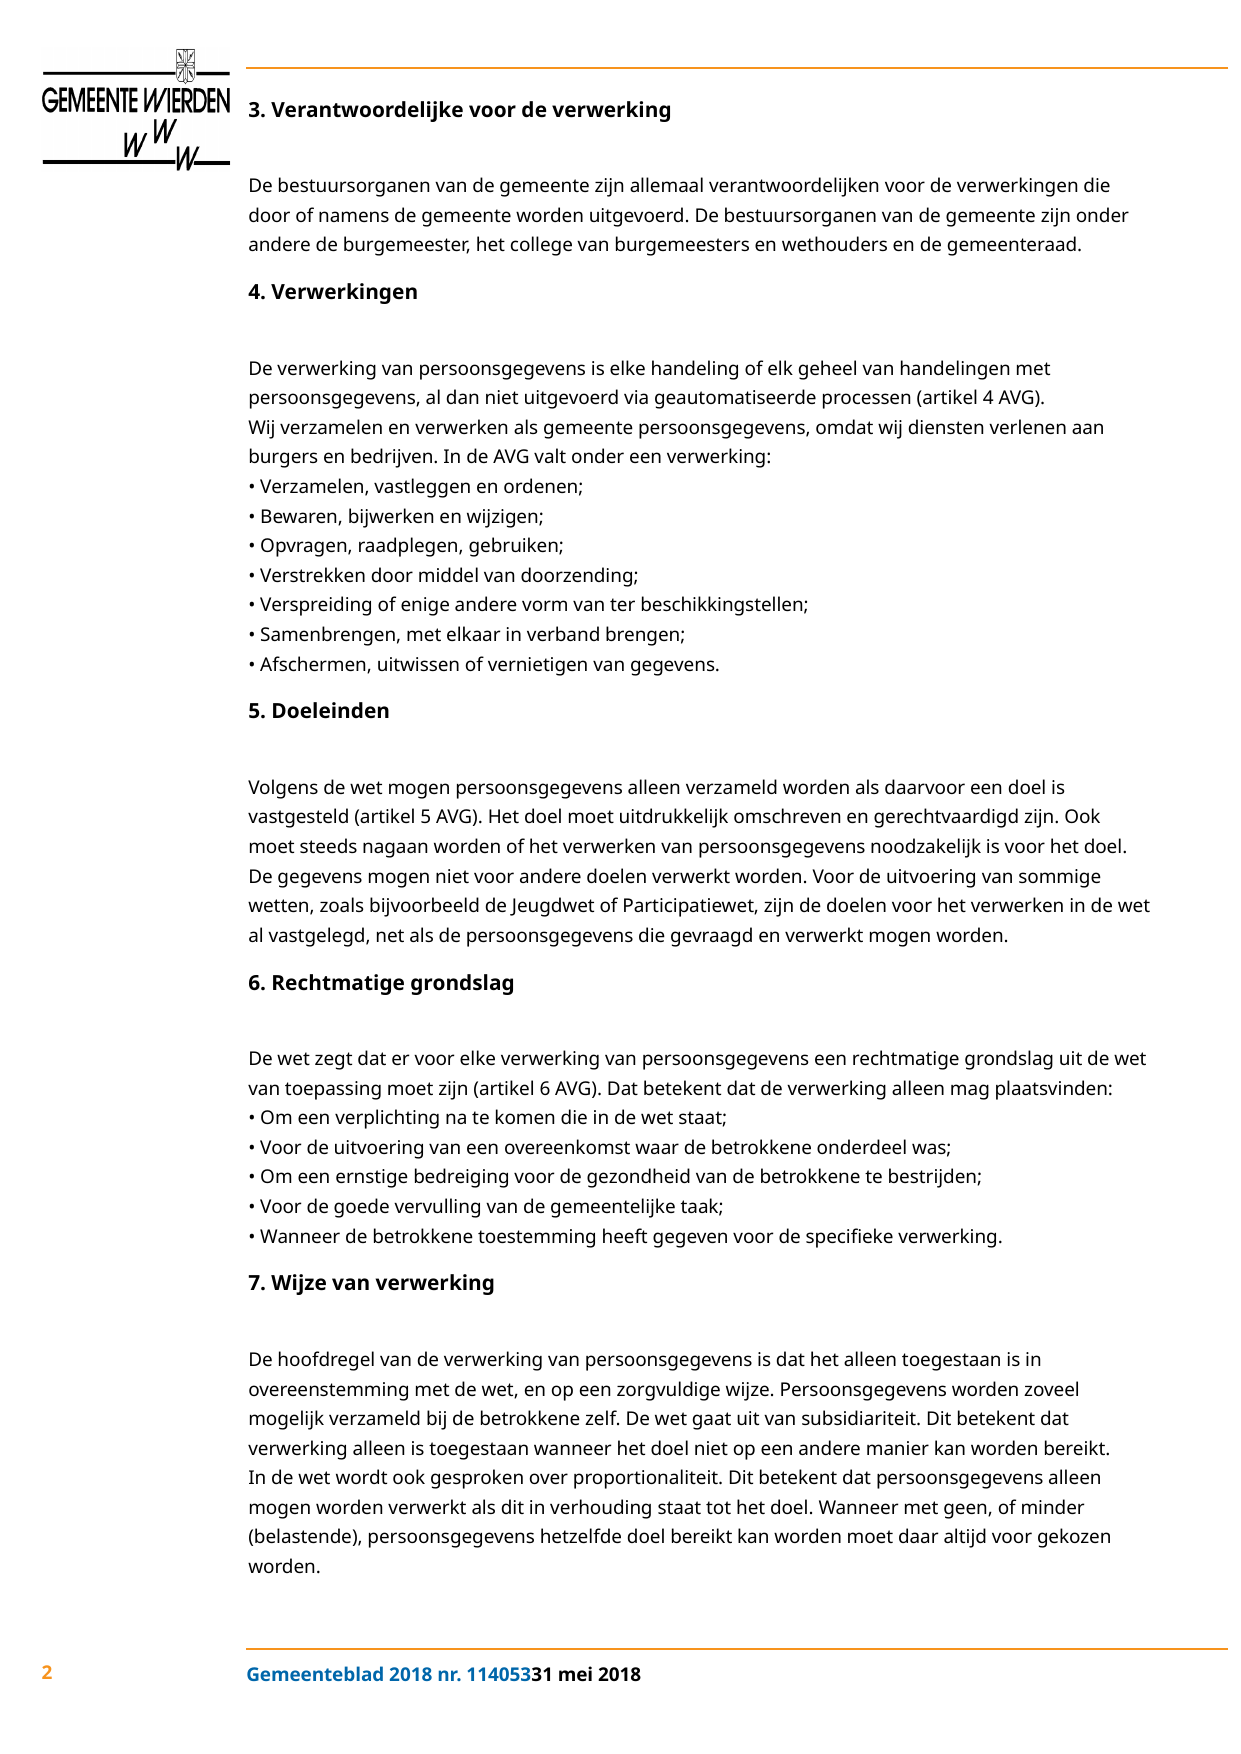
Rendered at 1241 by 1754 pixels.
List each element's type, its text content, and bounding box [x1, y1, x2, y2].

text • Wanneer de betrokkene toestemming heeft gegeven voor de specifieke verwerking. [248, 1223, 1152, 1249]
text De hoofdregel van de verwerking van persoonsgegevens is dat het alleen toegestaan is in overeenstemming met de wet, en op een zorgvuldige wijze. Persoonsgegevens worden zoveel mogelijk verzameld bij de betrokkene zelf. De wet gaat uit van subsidiariteit. Dit betekent dat verwerking alleen is toegestaan wanneer het doel niet op een andere manier kan worden bereikt. [248, 1346, 1152, 1461]
text • Verspreiding of enige andere vorm van ter beschikkingstellen; [248, 592, 1152, 617]
text 5. Doeleinden [248, 696, 1152, 725]
text De bestuursorganen van de gemeente zijn allemaal verantwoordelijken voor de verwerkingen die door of namens de gemeente worden uitgevoerd. De bestuursorganen van de gemeente zijn onder andere de burgemeester, het college van burgemeesters en wethouders en de gemeenteraad. [248, 172, 1152, 257]
text • Samenbrengen, met elkaar in verband brengen; [248, 621, 1152, 647]
text 7. Wijze van verwerking [248, 1268, 1152, 1297]
picture [41, 47, 231, 172]
text • Om een verplichting na te komen die in de wet staat; [248, 1104, 1152, 1130]
text 3. Verantwoordelijke voor de verwerking [248, 95, 1152, 123]
text De wet zegt dat er voor elke verwerking van persoonsgegevens een rechtmatige grondslag uit de wet van toepassing moet zijn (artikel 6 AVG). Dat betekent dat de verwerking alleen mag plaatsvinden: [248, 1045, 1152, 1101]
text In de wet wordt ook gesproken over proportionaliteit. Dit betekent dat persoonsgegevens alleen mogen worden verwerkt als dit in verhouding staat tot het doel. Wanneer met geen, of minder (belastende), persoonsgegevens hetzelfde doel bereikt kan worden moet daar altijd voor gekozen worden. [248, 1464, 1152, 1579]
text • Afschermen, uitwissen of vernietigen van gegevens. [248, 651, 1152, 677]
text Volgens de wet mogen persoonsgegevens alleen verzameld worden als daarvoor een doel is vastgesteld (artikel 5 AVG). Het doel moet uitdrukkelijk omschreven en gerechtvaardigd zijn. Ook moet steeds nagaan worden of het verwerken van persoonsgegevens noodzakelijk is voor het doel. De gegevens mogen niet voor andere doelen verwerkt worden. Voor de uitvoering van sommige wetten, zoals bijvoorbeeld de Jeugdwet of Participatiewet, zijn de doelen voor het verwerken in de wet al vastgelegd, net als de persoonsgegevens die gevraagd en verwerkt mogen worden. [248, 774, 1152, 948]
text De verwerking van persoonsgegevens is elke handeling of elk geheel van handelingen met persoonsgegevens, al dan niet uitgevoerd via geautomatiseerde processen (artikel 4 AVG). [248, 355, 1152, 410]
text Wij verzamelen en verwerken als gemeente persoonsgegevens, omdat wij diensten verlenen aan burgers en bedrijven. In de AVG valt onder een verwerking: [248, 414, 1152, 469]
text 6. Rechtmatige grondslag [248, 968, 1152, 996]
text • Bewaren, bijwerken en wijzigen; [248, 503, 1152, 529]
text 4. Verwerkingen [248, 277, 1152, 306]
text • Verstrekken door middel van doorzending; [248, 562, 1152, 588]
text • Opvragen, raadplegen, gebruiken; [248, 532, 1152, 558]
text • Verzamelen, vastleggen en ordenen; [248, 473, 1152, 499]
text • Voor de goede vervulling van de gemeentelijke taak; [248, 1193, 1152, 1219]
text • Voor de uitvoering van een overeenkomst waar de betrokkene onderdeel was; [248, 1134, 1152, 1160]
text • Om een ernstige bedreiging voor de gezondheid van de betrokkene te bestrijden; [248, 1164, 1152, 1189]
